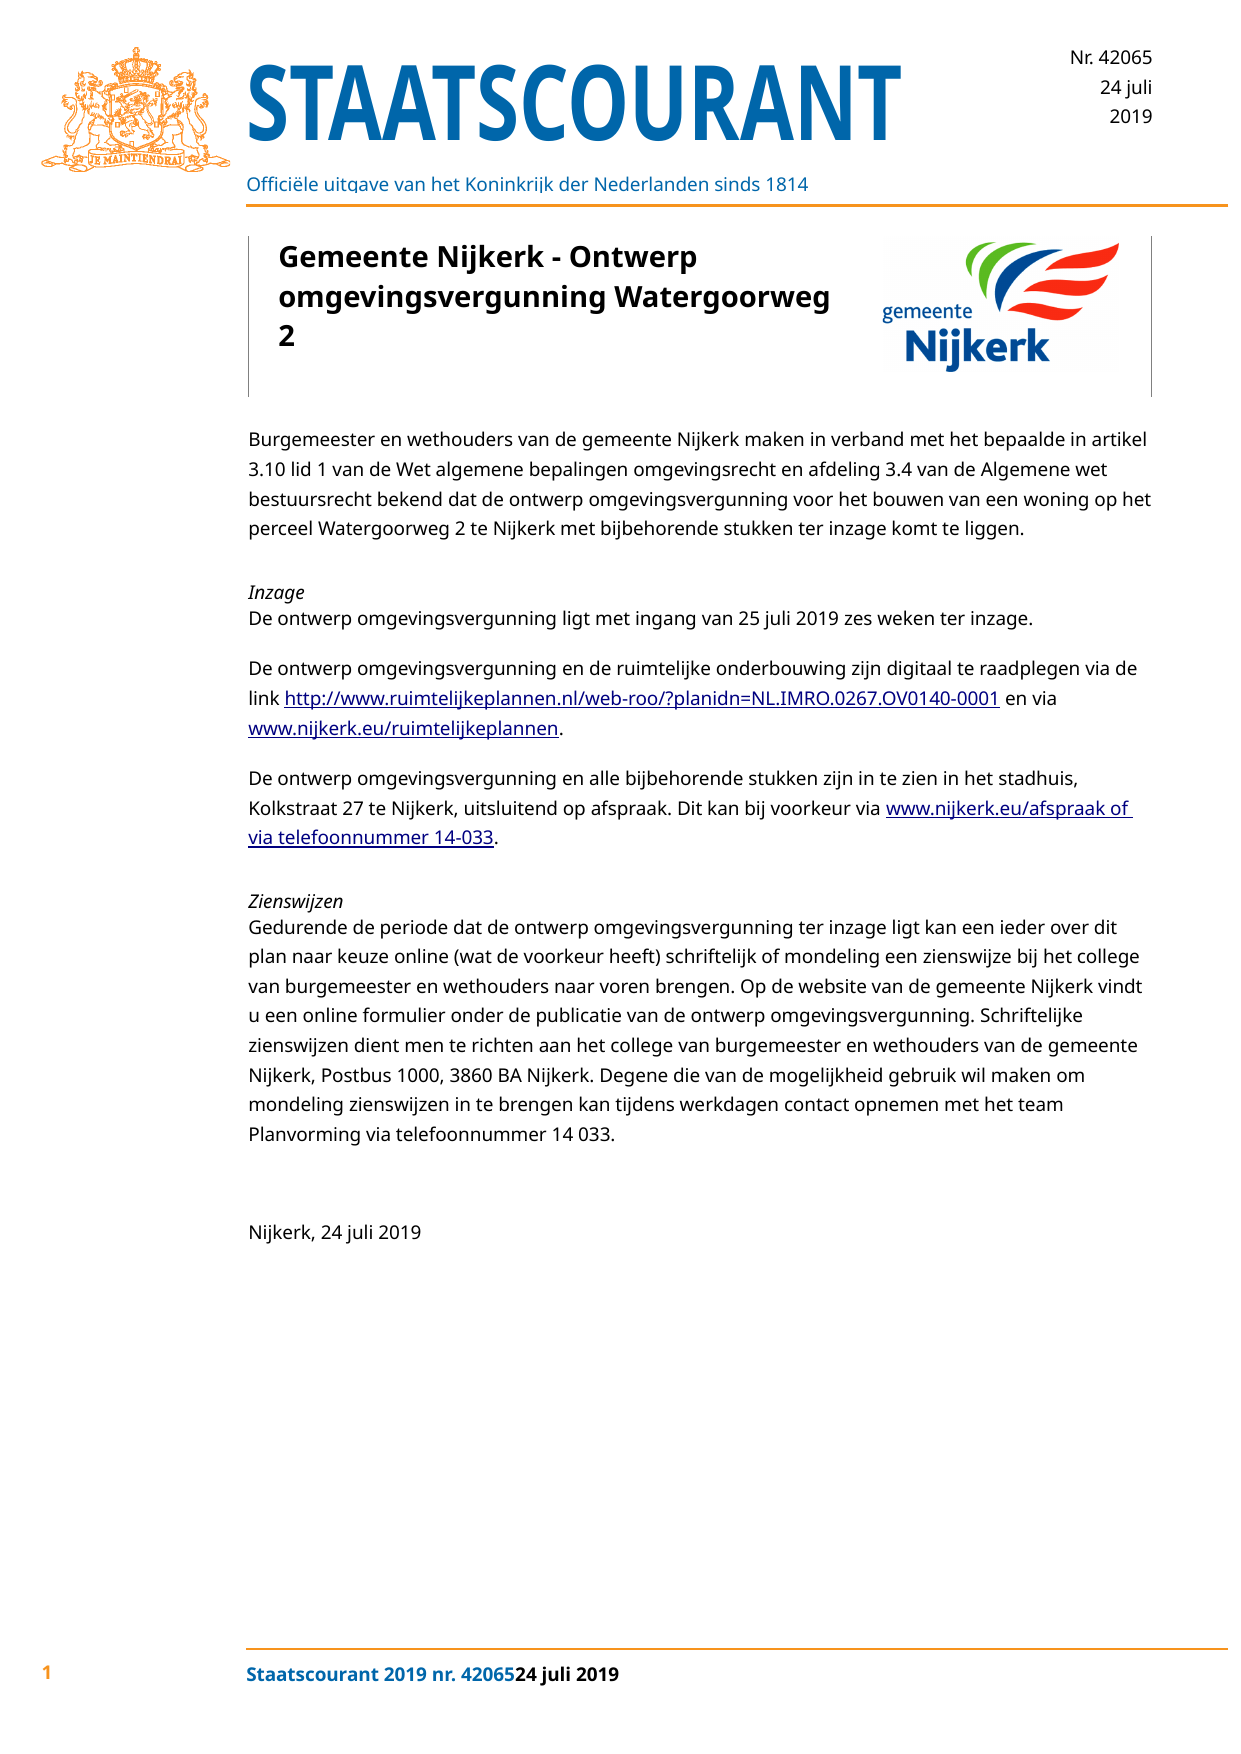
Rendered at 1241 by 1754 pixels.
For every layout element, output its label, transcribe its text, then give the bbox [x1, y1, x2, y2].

text De ontwerp omgevingsvergunning en de ruimtelijke onderbouwing zijn digitaal te raadplegen via de link http://www.ruimtelijkeplannen.nl/web-roo/?planidn=NL.IMRO.0267.OV0140-0001 en via www.nijkerk.eu/ruimtelijkeplannen. [248, 656, 1152, 740]
text De ontwerp omgevingsvergunning en alle bijbehorende stukken zijn in te zien in het stadhuis, Kolkstraat 27 te Nijkerk, uitsluitend op afspraak. Dit kan bij voorkeur via www.nijkerk.eu/afspraak of via telefoonnummer 14-033. [248, 765, 1152, 850]
table_header Gemeente Nijkerk - Ontwerp omgevingsvergunning Watergoorweg 2 [249, 236, 850, 397]
picture [882, 236, 1119, 372]
text Gedurende de periode dat de ontwerp omgevingsvergunning ter inzage ligt kan een ieder over dit plan naar keuze online (wat de voorkeur heeft) schriftelijk of mondeling een zienswijze bij het college van burgemeester en wethouders naar voren brengen. Op de website van de gemeente Nijkerk vindt u een online formulier onder de publicatie van de ontwerp omgevingsvergunning. Schriftelijke zienswijzen dient men te richten aan het college van burgemeester en wethouders van de gemeente Nijkerk, Postbus 1000, 3860 BA Nijkerk. Degene die van de mogelijkheid gebruik wil maken om mondeling zienswijzen in te brengen kan tijdens werkdagen contact opnemen met het team Planvorming via telefoonnummer 14 033. [248, 914, 1152, 1147]
text De ontwerp omgevingsvergunning ligt met ingang van 25 juli 2019 zes weken ter inzage. [248, 605, 1152, 631]
table_header [850, 236, 1151, 397]
text Zienswijzen [248, 888, 1152, 914]
text Burgemeester en wethouders van de gemeente Nijkerk maken in verband met het bepaalde in artikel 3.10 lid 1 van de Wet algemene bepalingen omgevingsrecht en afdeling 3.4 van de Algemene wet bestuursrecht bekend dat de ontwerp omgevingsvergunning voor het bouwen van een woning op het perceel Watergoorweg 2 te Nijkerk met bijbehorende stukken ter inzage komt te liggen. [248, 427, 1152, 541]
text Nijkerk, 24 juli 2019 [248, 1219, 1152, 1245]
picture [41, 47, 231, 172]
text Inzage [248, 579, 1152, 605]
